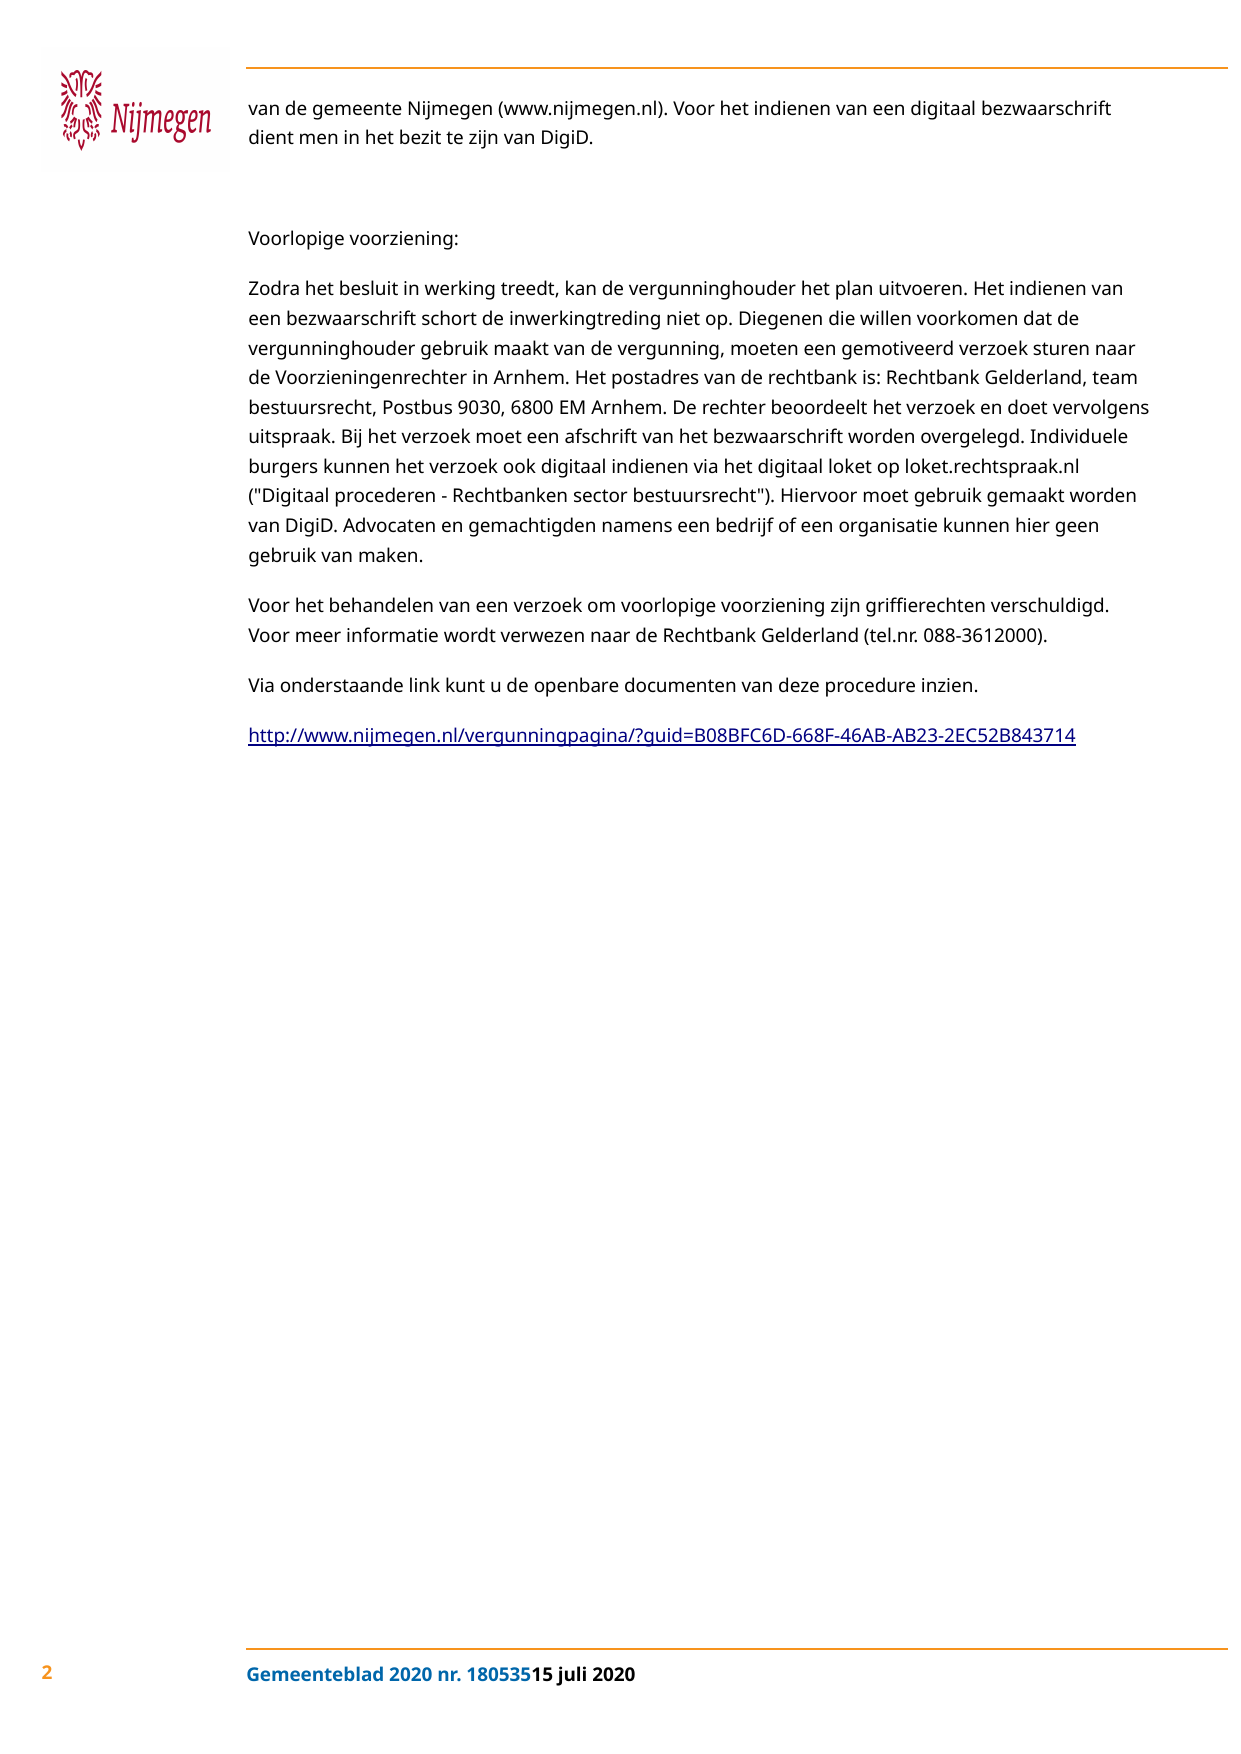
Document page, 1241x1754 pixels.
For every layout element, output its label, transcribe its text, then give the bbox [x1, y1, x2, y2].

text Zodra het besluit in werking treedt, kan de vergunninghouder het plan uitvoeren. Het indienen van een bezwaarschrift schort de inwerkingtreding niet op. Diegenen die willen voorkomen dat de vergunninghouder gebruik maakt van de vergunning, moeten een gemotiveerd verzoek sturen naar de Voorzieningenrechter in Arnhem. Het postadres van de rechtbank is: Rechtbank Gelderland, team bestuursrecht, Postbus 9030, 6800 EM Arnhem. De rechter beoordeelt het verzoek en doet vervolgens uitspraak. Bij het verzoek moet een afschrift van het bezwaarschrift worden overgelegd. Individuele burgers kunnen het verzoek ook digitaal indienen via het digitaal loket op loket.rechtspraak.nl ("Digitaal procederen - Rechtbanken sector bestuursrecht"). Hiervoor moet gebruik gemaakt worden van DigiD. Advocaten en gemachtigden namens een bedrijf of een organisatie kunnen hier geen gebruik van maken. [248, 276, 1152, 568]
text van de gemeente Nijmegen (www.nijmegen.nl). Voor het indienen van een digitaal bezwaarschrift dient men in het bezit te zijn van DigiD. [248, 95, 1152, 150]
text Voor het behandelen van een verzoek om voorlopige voorziening zijn griffierechten verschuldigd. Voor meer informatie wordt verwezen naar de Rechtbank Gelderland (tel.nr. 088-3612000). [248, 592, 1152, 648]
picture [41, 47, 231, 172]
text Voorlopige voorziening: [248, 225, 1152, 251]
text Via onderstaande link kunt u de openbare documenten van deze procedure inzien. [248, 672, 1152, 698]
text http://www.nijmegen.nl/vergunningpagina/?guid=B08BFC6D-668F-46AB-AB23-2EC52B843714 [248, 723, 1152, 748]
